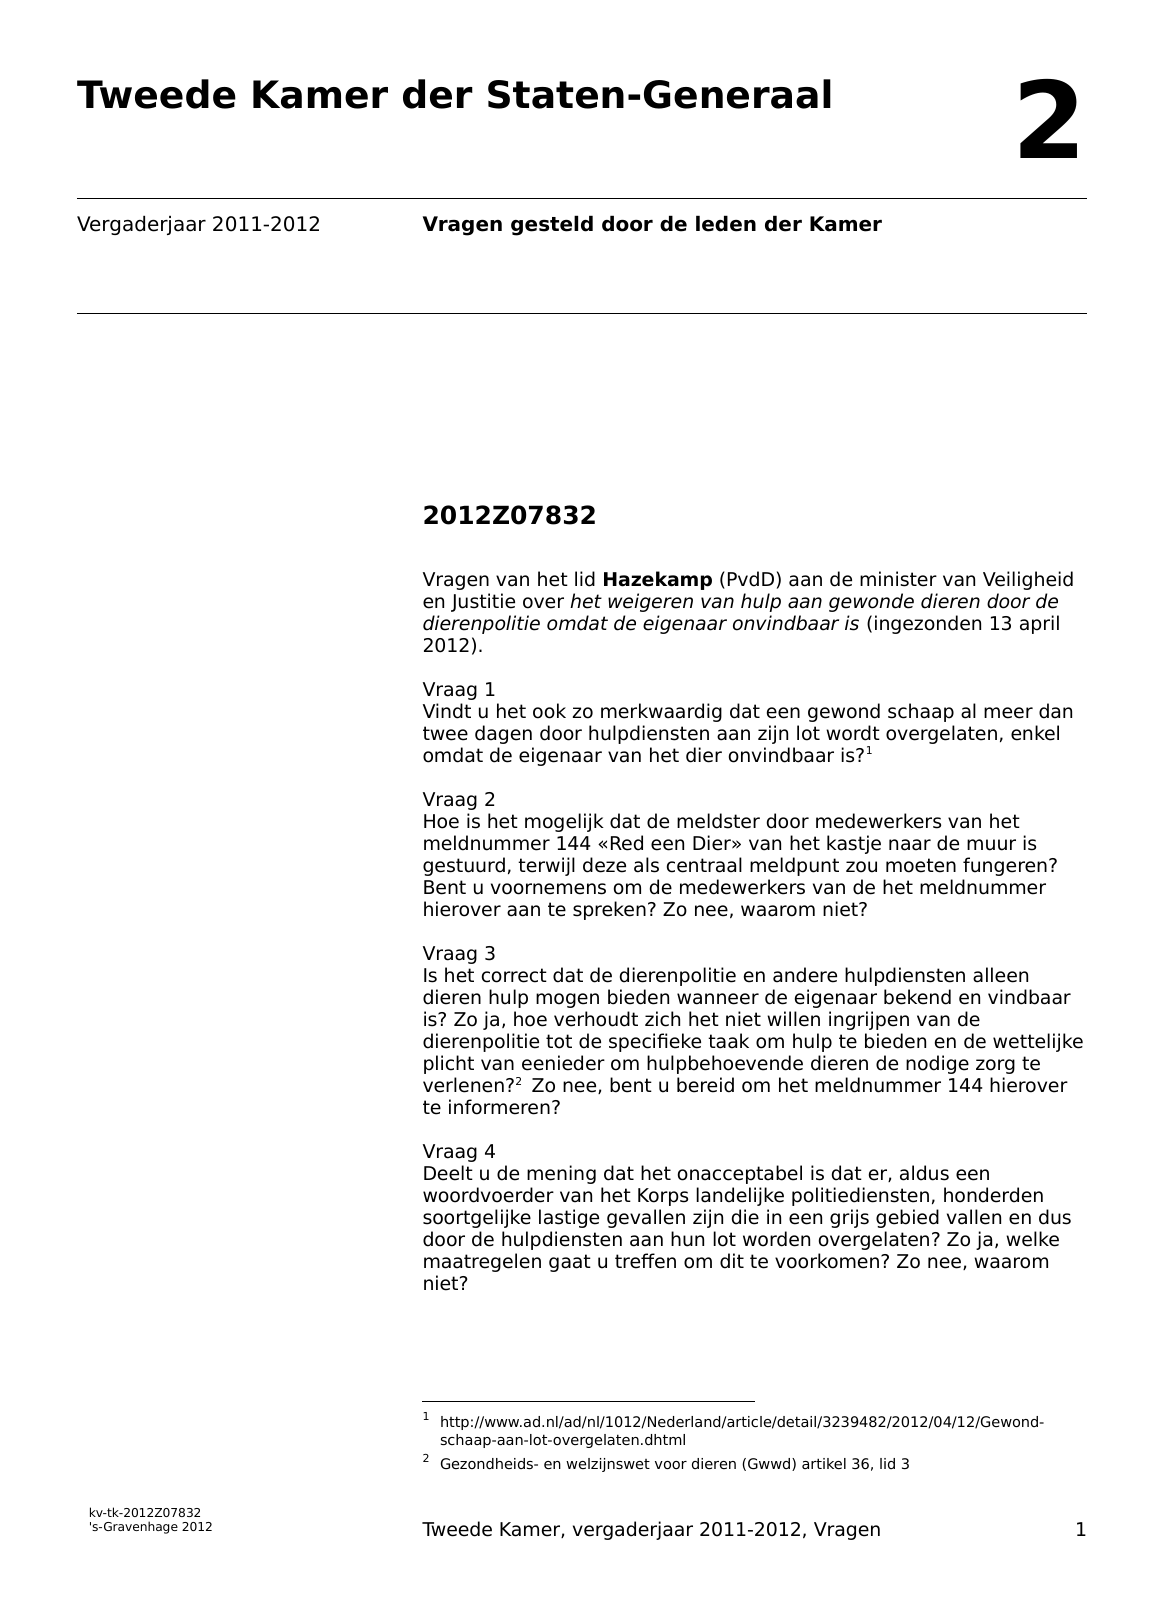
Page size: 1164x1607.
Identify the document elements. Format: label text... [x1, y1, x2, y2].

text 's-Gravenhage 2012 [88, 1520, 323, 1534]
text http://www.ad.nl/ad/nl/1012/Nederland/article/detail/3239482/2012/04/12/Gewond-schaap-aan-lot-overgelaten.dhtml [422, 1410, 1087, 1449]
text Vraag 4 [422, 1141, 1087, 1163]
text 2012Z07832 [422, 501, 1087, 531]
text Vraag 1 [422, 679, 1087, 701]
text Is het correct dat de dierenpolitie en andere hulpdiensten alleen dieren hulp mogen bieden wanneer de eigenaar bekend en vindbaar is? Zo ja, hoe verhoudt zich het niet willen ingrijpen van de dierenpolitie tot de specifieke taak om hulp te bieden en de wettelijke plicht van eenieder om hulpbehoevende dieren de nodige zorg te verlenen? Zo nee, bent u bereid om het meldnummer 144 hierover te informeren? [422, 965, 1087, 1119]
text Vraag 2 [422, 789, 1087, 811]
table_header 2 [886, 59, 1087, 198]
text Hoe is het mogelijk dat de meldster door medewerkers van het meldnummer 144 «Red een Dier» van het kastje naar de muur is gestuurd, terwijl deze als centraal meldpunt zou moeten fungeren? Bent u voornemens om de medewerkers van de het meldnummer hierover aan te spreken? Zo nee, waarom niet? [422, 811, 1087, 921]
text Vraag 3 [422, 943, 1087, 965]
text Vragen van het lid Hazekamp (PvdD) aan de minister van Veiligheid en Justitie over het weigeren van hulp aan gewonde dieren door de dierenpolitie omdat de eigenaar onvindbaar is (ingezonden 13 april 2012). [422, 569, 1087, 657]
table_cell Vergaderjaar 2011-2012 [77, 199, 422, 313]
table_cell Vragen gesteld door de leden der Kamer [422, 199, 1087, 313]
text Vindt u het ook zo merkwaardig dat een gewond schaap al meer dan twee dagen door hulpdiensten aan zijn lot wordt overgelaten, enkel omdat de eigenaar van het dier onvindbaar is? [422, 701, 1087, 767]
text Deelt u de mening dat het onacceptabel is dat er, aldus een woordvoerder van het Korps landelijke politiediensten, honderden soortgelijke lastige gevallen zijn die in een grijs gebied vallen en dus door de hulpdiensten aan hun lot worden overgelaten? Zo ja, welke maatregelen gaat u treffen om dit te voorkomen? Zo nee, waarom niet? [422, 1163, 1087, 1295]
table_header Tweede Kamer der Staten-Generaal [77, 59, 886, 198]
text Gezondheids- en welzijnswet voor dieren (Gwwd) artikel 36, lid 3 [422, 1452, 1087, 1474]
text kv-tk-2012Z07832 [88, 1506, 323, 1520]
